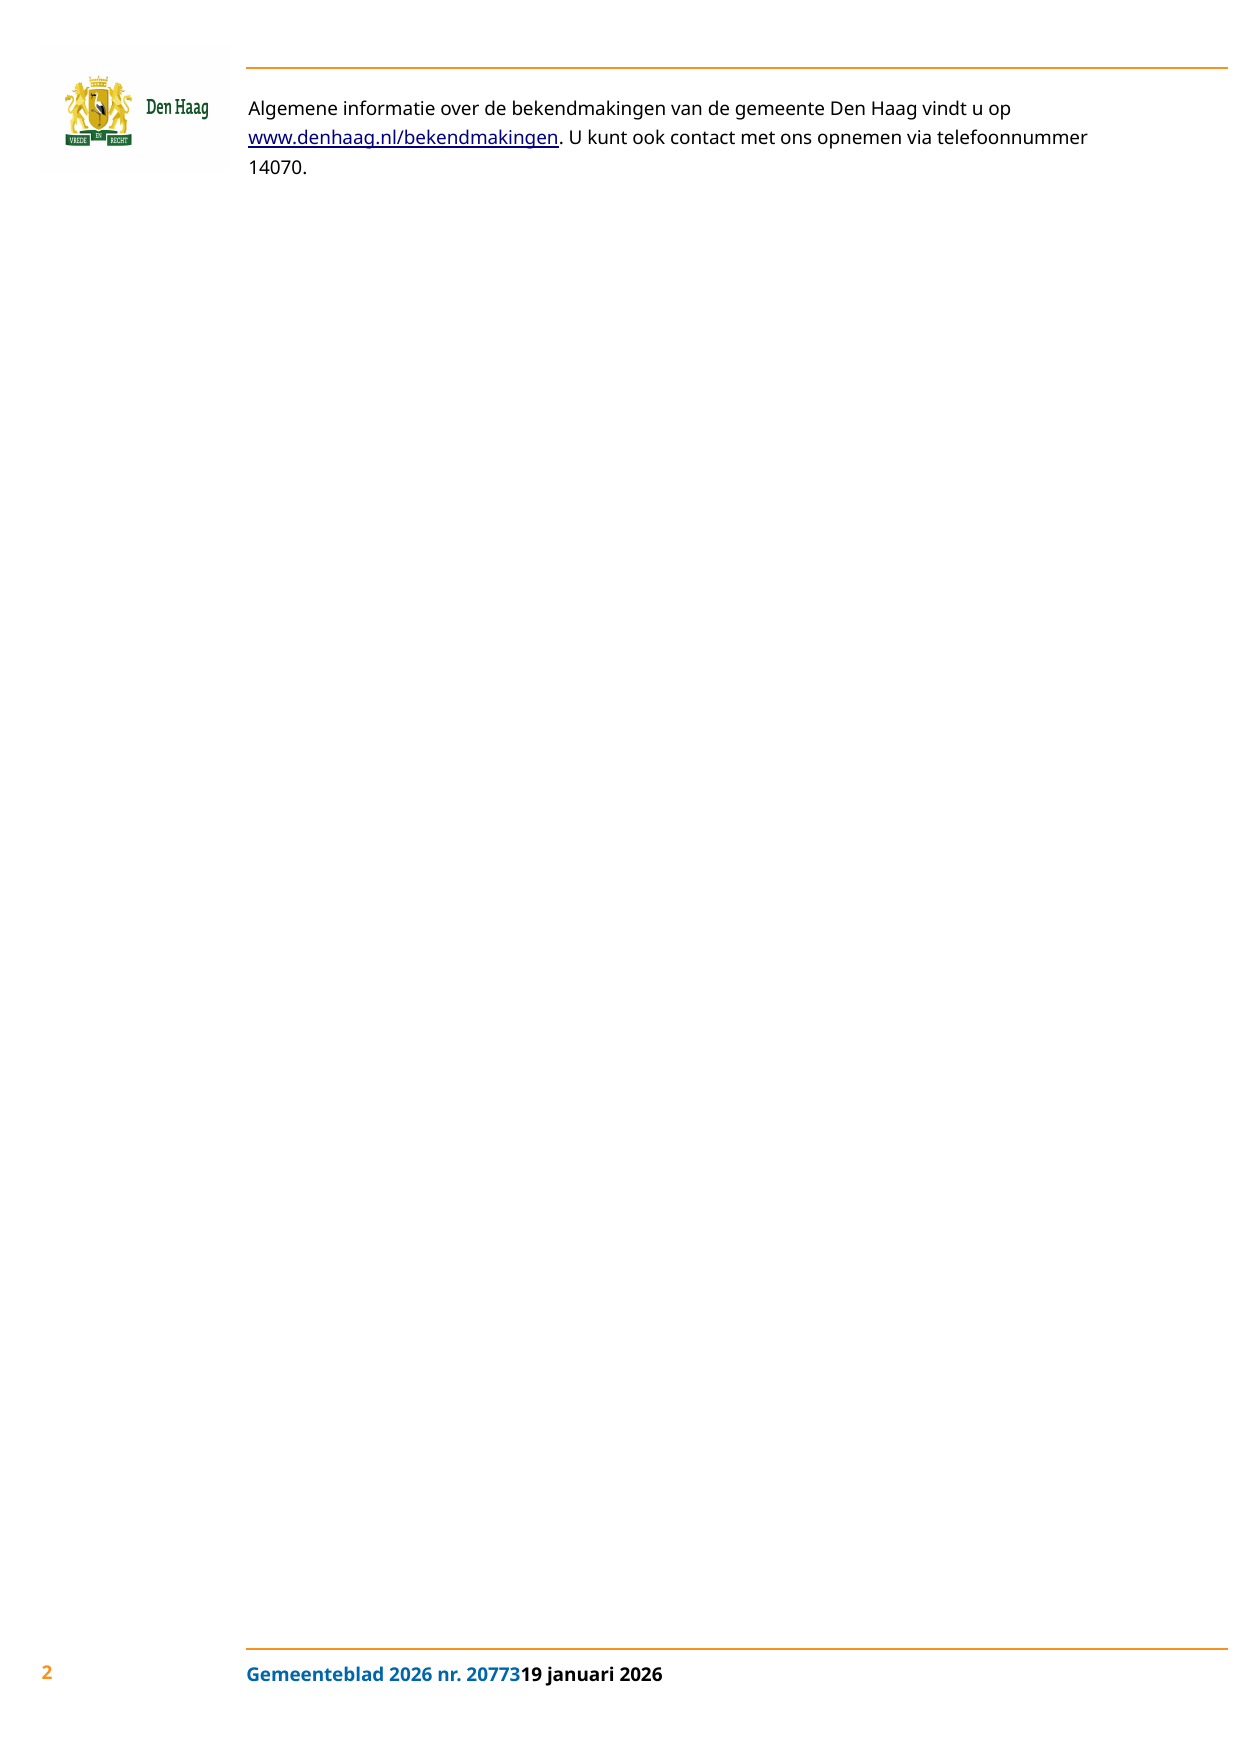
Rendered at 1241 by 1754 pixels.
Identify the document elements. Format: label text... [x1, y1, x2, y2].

text Algemene informatie over de bekendmakingen van de gemeente Den Haag vindt u op www.denhaag.nl/bekendmakingen. U kunt ook contact met ons opnemen via telefoonnummer 14070. [248, 95, 1152, 180]
picture [41, 47, 231, 172]
